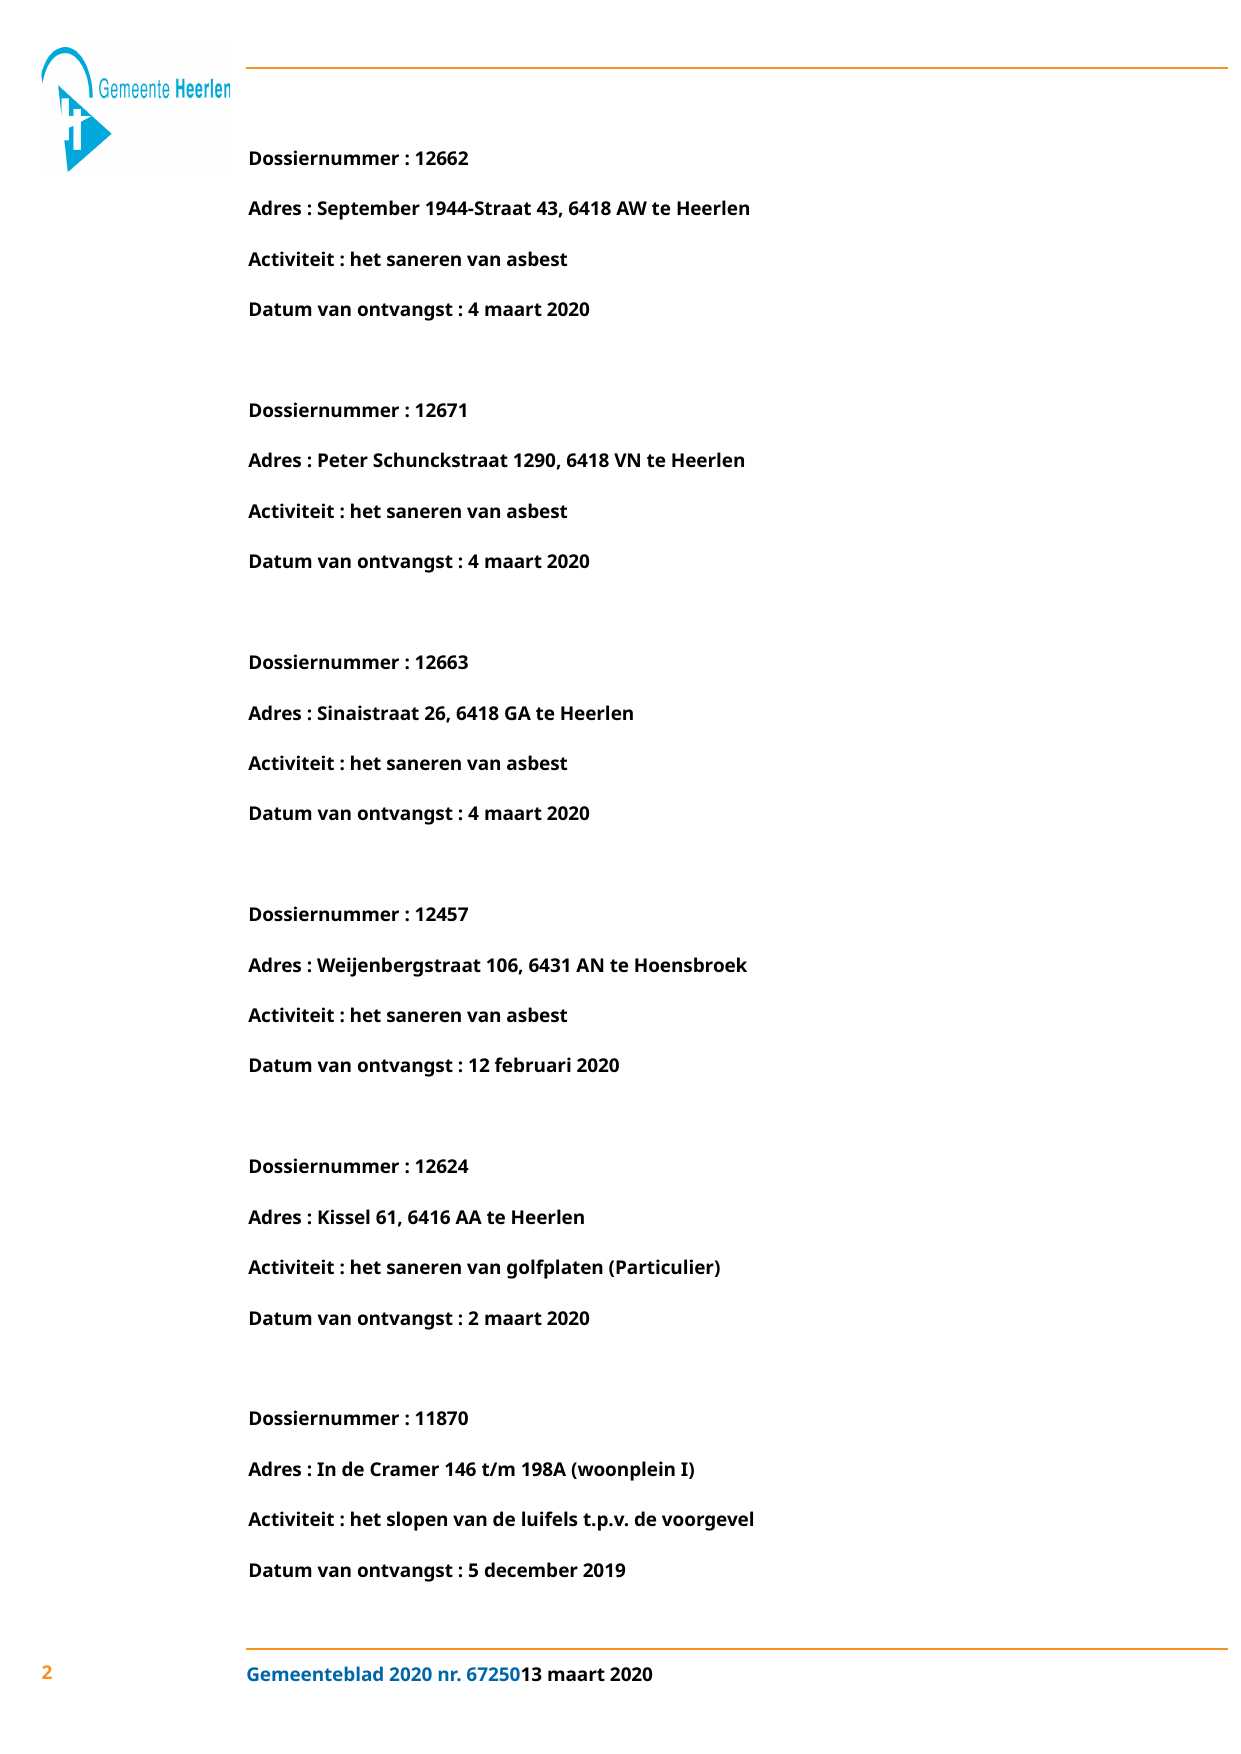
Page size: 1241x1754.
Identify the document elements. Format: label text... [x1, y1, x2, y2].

text Datum van ontvangst : 4 maart 2020 [248, 296, 1152, 322]
text Activiteit : het saneren van asbest [248, 246, 1152, 272]
text Activiteit : het slopen van de luifels t.p.v. de voorgevel [248, 1506, 1152, 1532]
text Dossiernummer : 12671 [248, 397, 1152, 423]
text Adres : Peter Schunckstraat 1290, 6418 VN te Heerlen [248, 448, 1152, 473]
text Activiteit : het saneren van asbest [248, 498, 1152, 524]
text Dossiernummer : 12663 [248, 649, 1152, 675]
text Activiteit : het saneren van asbest [248, 750, 1152, 776]
text Dossiernummer : 11870 [248, 1406, 1152, 1431]
text Adres : Weijenbergstraat 106, 6431 AN te Hoensbroek [248, 952, 1152, 978]
text Datum van ontvangst : 4 maart 2020 [248, 548, 1152, 574]
text Dossiernummer : 12624 [248, 1153, 1152, 1179]
text Dossiernummer : 12457 [248, 901, 1152, 927]
text Dossiernummer : 12662 [248, 145, 1152, 171]
text Datum van ontvangst : 2 maart 2020 [248, 1305, 1152, 1331]
text Adres : Sinaistraat 26, 6418 GA te Heerlen [248, 700, 1152, 726]
picture [41, 47, 59, 70]
text Datum van ontvangst : 5 december 2019 [248, 1557, 1152, 1583]
text Datum van ontvangst : 4 maart 2020 [248, 801, 1152, 826]
text Activiteit : het saneren van golfplaten (Particulier) [248, 1254, 1152, 1280]
text Adres : Kissel 61, 6416 AA te Heerlen [248, 1204, 1152, 1230]
text Adres : September 1944-Straat 43, 6418 AW te Heerlen [248, 196, 1152, 221]
text Datum van ontvangst : 12 februari 2020 [248, 1053, 1152, 1078]
text Activiteit : het saneren van asbest [248, 1002, 1152, 1028]
text Adres : In de Cramer 146 t/m 198A (woonplein I) [248, 1456, 1152, 1482]
picture [41, 47, 231, 172]
